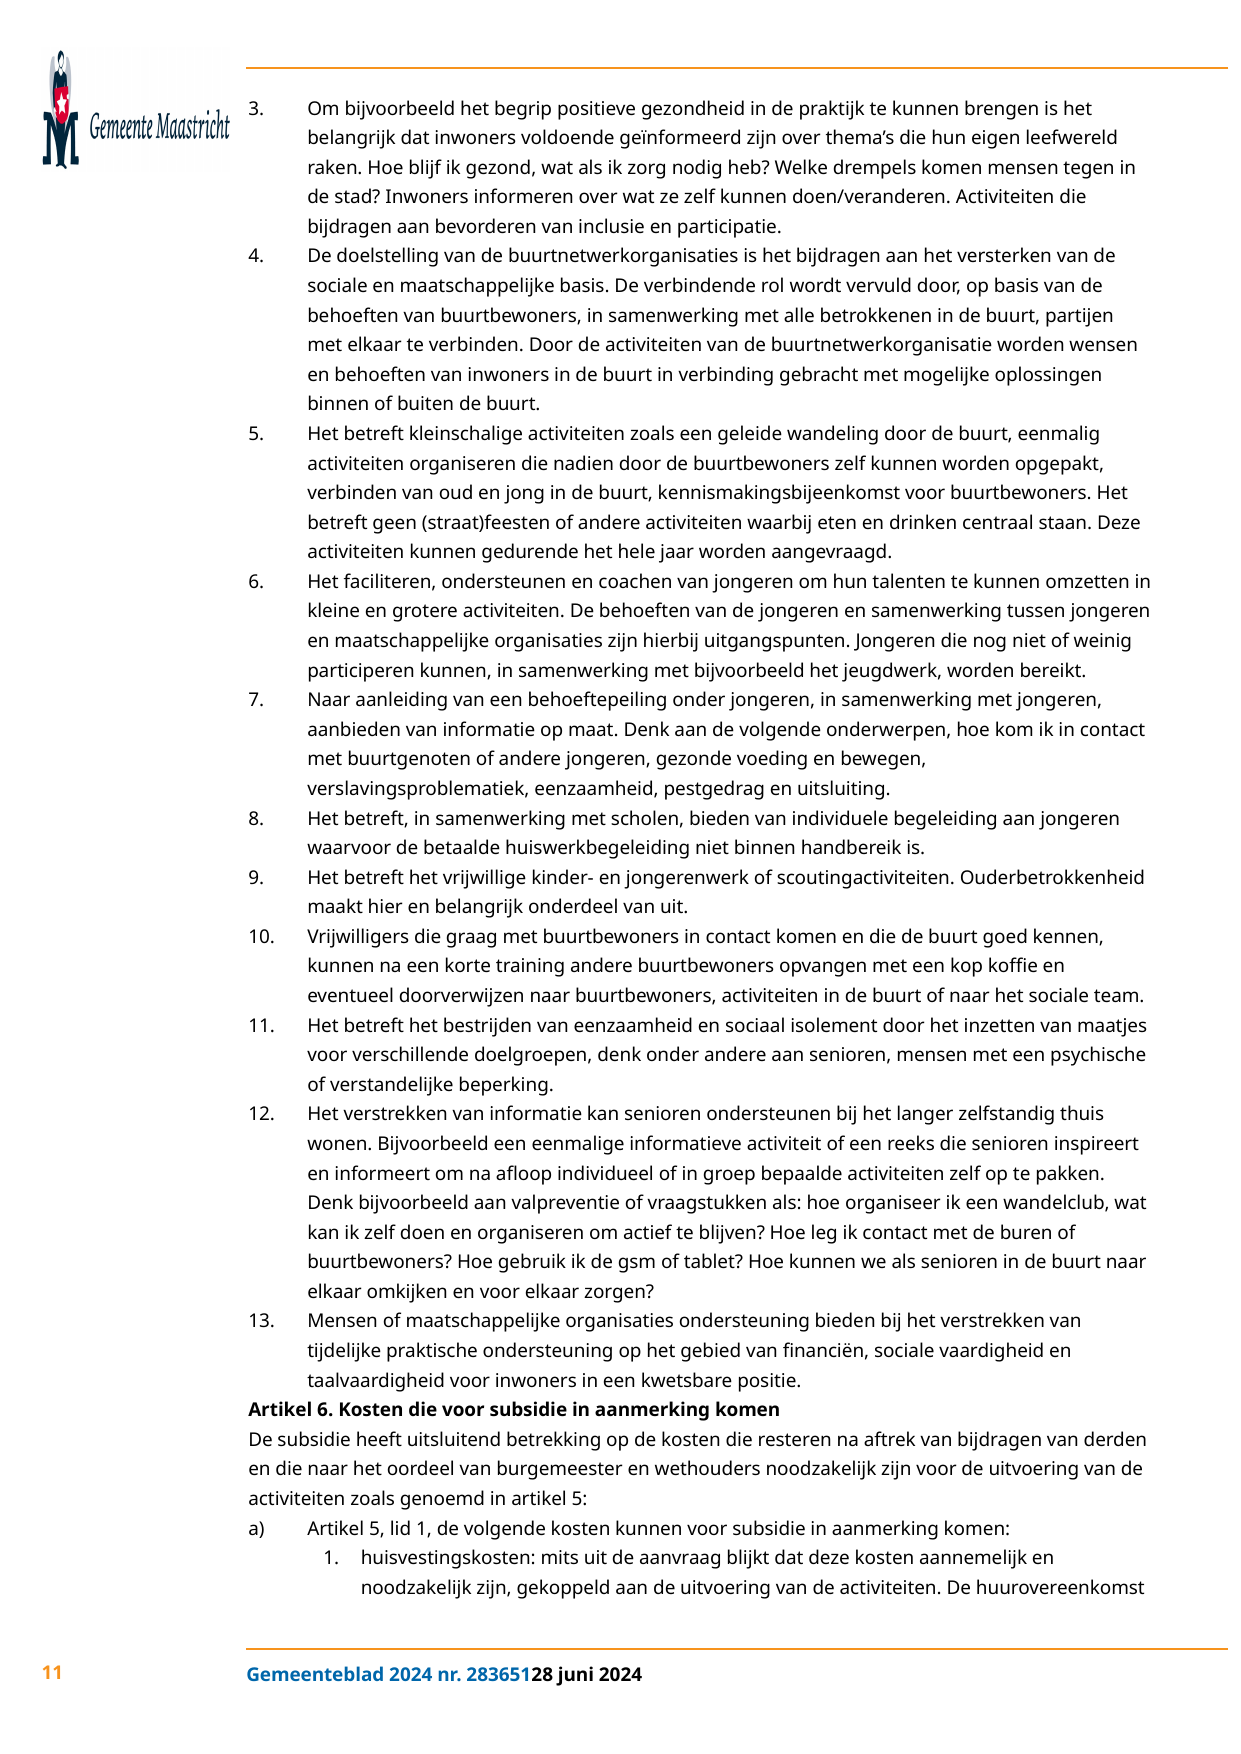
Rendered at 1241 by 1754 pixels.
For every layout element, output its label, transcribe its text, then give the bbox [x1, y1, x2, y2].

list huisvestingskosten: mits uit de aanvraag blijkt dat deze kosten aannemelijk en noodzakelijk zijn, gekoppeld aan de uitvoering van de activiteiten. De huurovereenkomst [323, 1544, 1152, 1600]
list Het faciliteren, ondersteunen en coachen van jongeren om hun talenten te kunnen omzetten in kleine en grotere activiteiten. De behoeften van de jongeren en samenwerking tussen jongeren en maatschappelijke organisaties zijn hierbij uitgangspunten. Jongeren die nog niet of weinig participeren kunnen, in samenwerking met bijvoorbeeld het jeugdwerk, worden bereikt. [248, 568, 1152, 683]
list Het betreft kleinschalige activiteiten zoals een geleide wandeling door de buurt, eenmalig activiteiten organiseren die nadien door de buurtbewoners zelf kunnen worden opgepakt, verbinden van oud en jong in de buurt, kennismakingsbijeenkomst voor buurtbewoners. Het betreft geen (straat)feesten of andere activiteiten waarbij eten en drinken centraal staan. Deze activiteiten kunnen gedurende het hele jaar worden aangevraagd. [248, 420, 1152, 564]
list Om bijvoorbeeld het begrip positieve gezondheid in de praktijk te kunnen brengen is het belangrijk dat inwoners voldoende geïnformeerd zijn over thema’s die hun eigen leefwereld raken. Hoe blijf ik gezond, wat als ik zorg nodig heb? Welke drempels komen mensen tegen in de stad? Inwoners informeren over wat ze zelf kunnen doen/veranderen. Activiteiten die bijdragen aan bevorderen van inclusie en participatie. [248, 95, 1152, 239]
list De doelstelling van de buurtnetwerkorganisaties is het bijdragen aan het versterken van de sociale en maatschappelijke basis. De verbindende rol wordt vervuld door, op basis van de behoeften van buurtbewoners, in samenwerking met alle betrokkenen in de buurt, partijen met elkaar te verbinden. Door de activiteiten van de buurtnetwerkorganisatie worden wensen en behoeften van inwoners in de buurt in verbinding gebracht met mogelijke oplossingen binnen of buiten de buurt. [248, 243, 1152, 416]
list Het betreft het vrijwillige kinder- en jongerenwerk of scoutingactiviteiten. Ouderbetrokkenheid maakt hier en belangrijk onderdeel van uit. [248, 864, 1152, 919]
list Het betreft, in samenwerking met scholen, bieden van individuele begeleiding aan jongeren waarvoor de betaalde huiswerkbegeleiding niet binnen handbereik is. [248, 805, 1152, 860]
list Naar aanleiding van een behoeftepeiling onder jongeren, in samenwerking met jongeren, aanbieden van informatie op maat. Denk aan de volgende onderwerpen, hoe kom ik in contact met buurtgenoten of andere jongeren, gezonde voeding en bewegen, verslavingsproblematiek, eenzaamheid, pestgedrag en uitsluiting. [248, 686, 1152, 801]
text Artikel 6. Kosten die voor subsidie in aanmerking komen [248, 1396, 1152, 1422]
text De subsidie heeft uitsluitend betrekking op de kosten die resteren na aftrek van bijdragen van derden en die naar het oordeel van burgemeester en wethouders noodzakelijk zijn voor de uitvoering van de activiteiten zoals genoemd in artikel 5: [248, 1426, 1152, 1511]
list Vrijwilligers die graag met buurtbewoners in contact komen en die de buurt goed kennen, kunnen na een korte training andere buurtbewoners opvangen met een kop koffie en eventueel doorverwijzen naar buurtbewoners, activiteiten in de buurt of naar het sociale team. [248, 923, 1152, 1008]
list Het verstrekken van informatie kan senioren ondersteunen bij het langer zelfstandig thuis wonen. Bijvoorbeeld een eenmalige informatieve activiteit of een reeks die senioren inspireert en informeert om na afloop individueel of in groep bepaalde activiteiten zelf op te pakken. Denk bijvoorbeeld aan valpreventie of vraagstukken als: hoe organiseer ik een wandelclub, wat kan ik zelf doen en organiseren om actief te blijven? Hoe leg ik contact met de buren of buurtbewoners? Hoe gebruik ik de gsm of tablet? Hoe kunnen we als senioren in de buurt naar elkaar omkijken en voor elkaar zorgen? [248, 1101, 1152, 1304]
list Mensen of maatschappelijke organisaties ondersteuning bieden bij het verstrekken van tijdelijke praktische ondersteuning op het gebied van financiën, sociale vaardigheid en taalvaardigheid voor inwoners in een kwetsbare positie. [248, 1308, 1152, 1393]
picture [41, 47, 231, 172]
list Het betreft het bestrijden van eenzaamheid en sociaal isolement door het inzetten van maatjes voor verschillende doelgroepen, denk onder andere aan senioren, mensen met een psychische of verstandelijke beperking. [248, 1012, 1152, 1097]
list Artikel 5, lid 1, de volgende kosten kunnen voor subsidie in aanmerking komen: [248, 1515, 1152, 1541]
